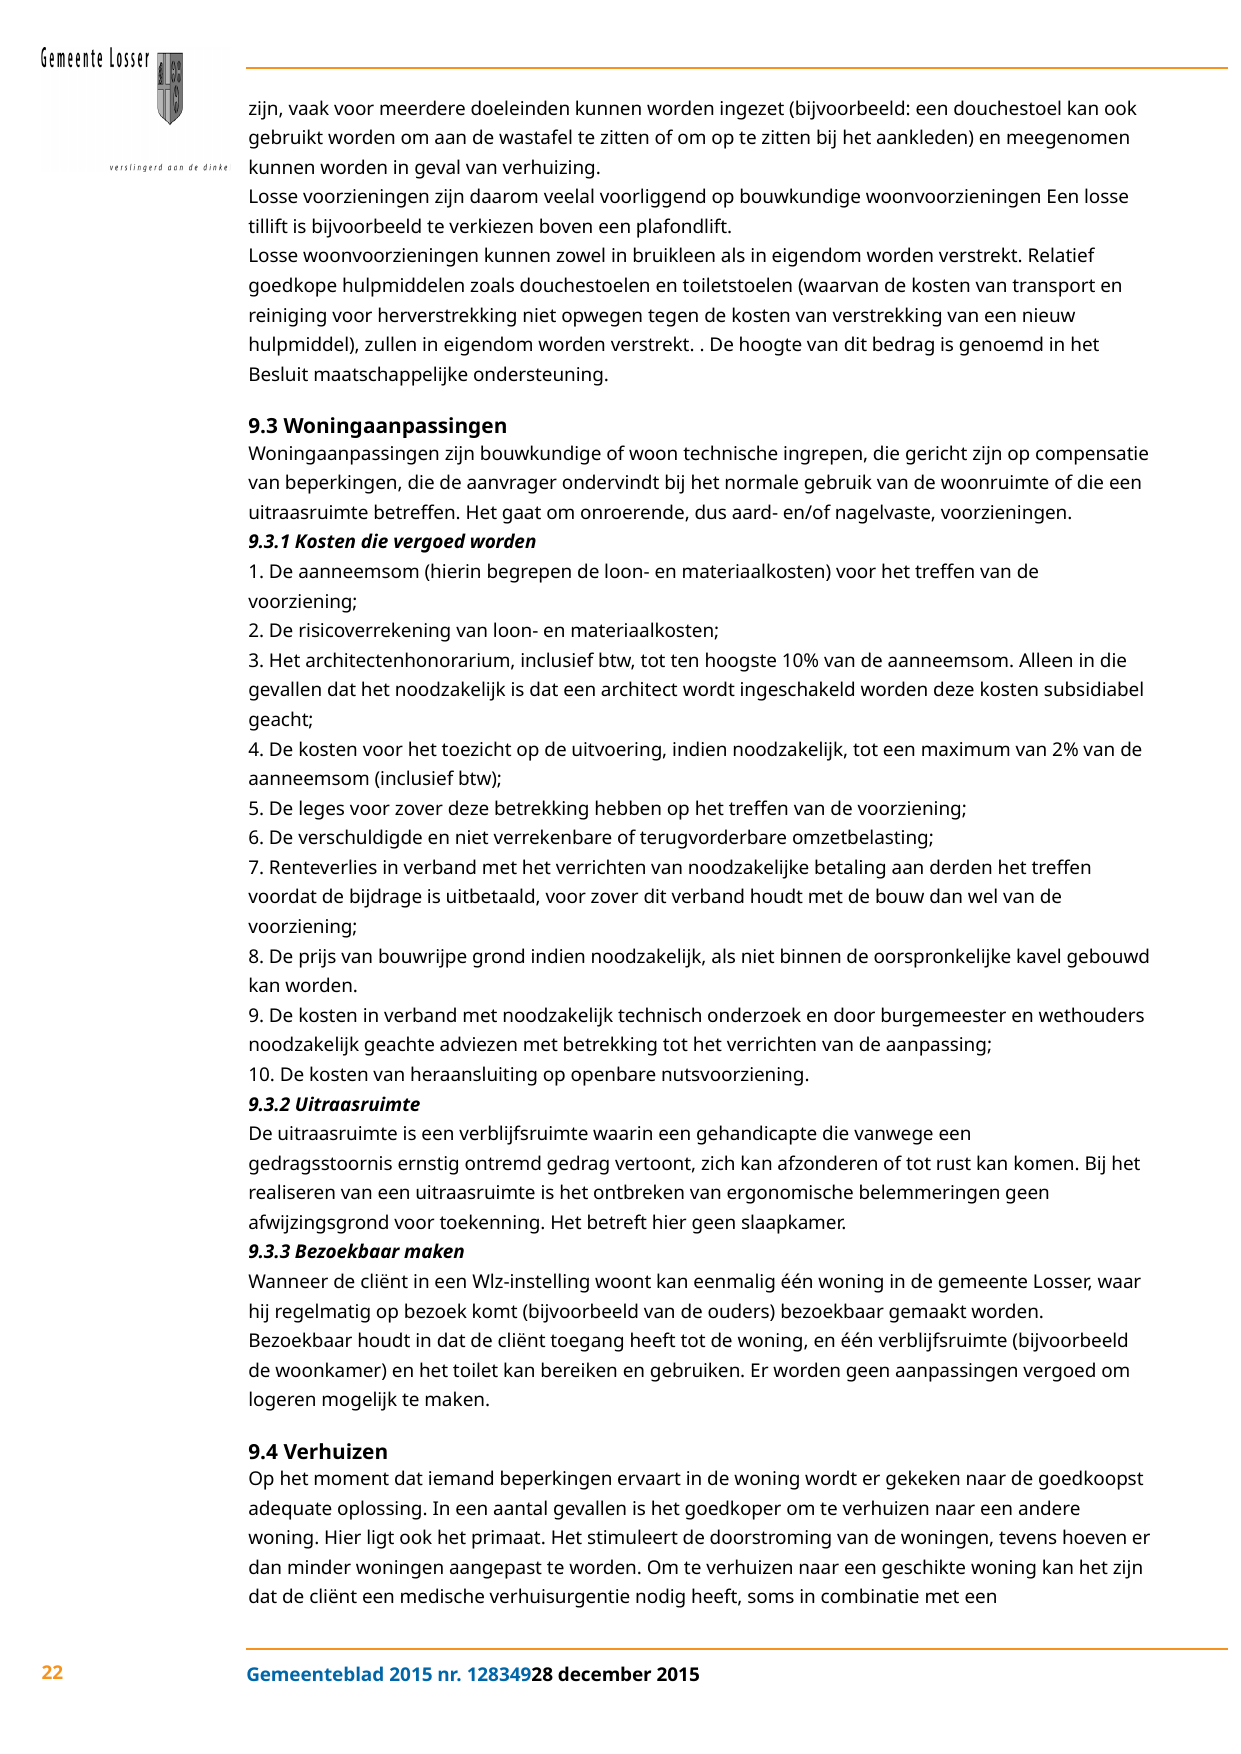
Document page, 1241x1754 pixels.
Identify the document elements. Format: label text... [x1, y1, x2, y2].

text Woningaanpassingen zijn bouwkundige of woon technische ingrepen, die gericht zijn op compensatie van beperkingen, die de aanvrager ondervindt bij het normale gebruik van de woonruimte of die een uitraasruimte betreffen. Het gaat om onroerende, dus aard- en/of nagelvaste, voorzieningen. [248, 440, 1152, 525]
text 9.3.1 Kosten die vergoed worden [248, 529, 1152, 554]
picture [41, 47, 231, 172]
text Wanneer de cliënt in een Wlz-instelling woont kan eenmalig één woning in de gemeente Losser, waar hij regelmatig op bezoek komt (bijvoorbeeld van de ouders) bezoekbaar gemaakt worden. Bezoekbaar houdt in dat de cliënt toegang heeft tot de woning, en één verblijfsruimte (bijvoorbeeld de woonkamer) en het toilet kan bereiken en gebruiken. Er worden geen aanpassingen vergoed om logeren mogelijk te maken. [248, 1268, 1152, 1412]
text 3. Het architectenhonorarium, inclusief btw, tot ten hoogste 10% van de aanneemsom. Alleen in die gevallen dat het noodzakelijk is dat een architect wordt ingeschakeld worden deze kosten subsidiabel geacht; [248, 647, 1152, 732]
text 9.3.2 Uitraasruimte [248, 1091, 1152, 1116]
text 4. De kosten voor het toezicht op de uitvoering, indien noodzakelijk, tot een maximum van 2% van de aanneemsom (inclusief btw); [248, 736, 1152, 791]
text 9.3.3 Bezoekbaar maken [248, 1239, 1152, 1264]
text 9.4 Verhuizen [248, 1437, 1152, 1465]
text 6. De verschuldigde en niet verrekenbare of terugvorderbare omzetbelasting; [248, 824, 1152, 850]
text 1. De aanneemsom (hierin begrepen de loon- en materiaalkosten) voor het treffen van de voorziening; [248, 558, 1152, 613]
text 9. De kosten in verband met noodzakelijk technisch onderzoek en door burgemeester en wethouders noodzakelijk geachte adviezen met betrekking tot het verrichten van de aanpassing; [248, 1002, 1152, 1057]
text Losse woonvoorzieningen kunnen zowel in bruikleen als in eigendom worden verstrekt. Relatief goedkope hulpmiddelen zoals douchestoelen en toiletstoelen (waarvan de kosten van transport en reiniging voor herverstrekking niet opwegen tegen de kosten van verstrekking van een nieuw hulpmiddel), zullen in eigendom worden verstrekt. . De hoogte van dit bedrag is genoemd in het Besluit maatschappelijke ondersteuning. [248, 243, 1152, 387]
text 8. De prijs van bouwrijpe grond indien noodzakelijk, als niet binnen de oorspronkelijke kavel gebouwd kan worden. [248, 943, 1152, 998]
text gedragsstoornis ernstig ontremd gedrag vertoont, zich kan afzonderen of tot rust kan komen. Bij het realiseren van een uitraasruimte is het ontbreken van ergonomische belemmeringen geen afwijzingsgrond voor toekenning. Het betreft hier geen slaapkamer. [248, 1150, 1152, 1235]
text 2. De risicoverrekening van loon- en materiaalkosten; [248, 617, 1152, 643]
text 5. De leges voor zover deze betrekking hebben op het treffen van de voorziening; [248, 795, 1152, 821]
text De uitraasruimte is een verblijfsruimte waarin een gehandicapte die vanwege een [248, 1120, 1152, 1146]
text 7. Renteverlies in verband met het verrichten van noodzakelijke betaling aan derden het treffen voordat de bijdrage is uitbetaald, voor zover dit verband houdt met de bouw dan wel van de voorziening; [248, 854, 1152, 939]
text zijn, vaak voor meerdere doeleinden kunnen worden ingezet (bijvoorbeeld: een douchestoel kan ook gebruikt worden om aan de wastafel te zitten of om op te zitten bij het aankleden) en meegenomen kunnen worden in geval van verhuizing. [248, 95, 1152, 180]
text 10. De kosten van heraansluiting op openbare nutsvoorziening. [248, 1061, 1152, 1087]
text 9.3 Woningaanpassingen [248, 411, 1152, 440]
text Losse voorzieningen zijn daarom veelal voorliggend op bouwkundige woonvoorzieningen Een losse tillift is bijvoorbeeld te verkiezen boven een plafondlift. [248, 183, 1152, 239]
text Op het moment dat iemand beperkingen ervaart in de woning wordt er gekeken naar de goedkoopst adequate oplossing. In een aantal gevallen is het goedkoper om te verhuizen naar een andere woning. Hier ligt ook het primaat. Het stimuleert de doorstroming van de woningen, tevens hoeven er dan minder woningen aangepast te worden. Om te verhuizen naar een geschikte woning kan het zijn dat de cliënt een medische verhuisurgentie nodig heeft, soms in combinatie met een [248, 1465, 1152, 1609]
